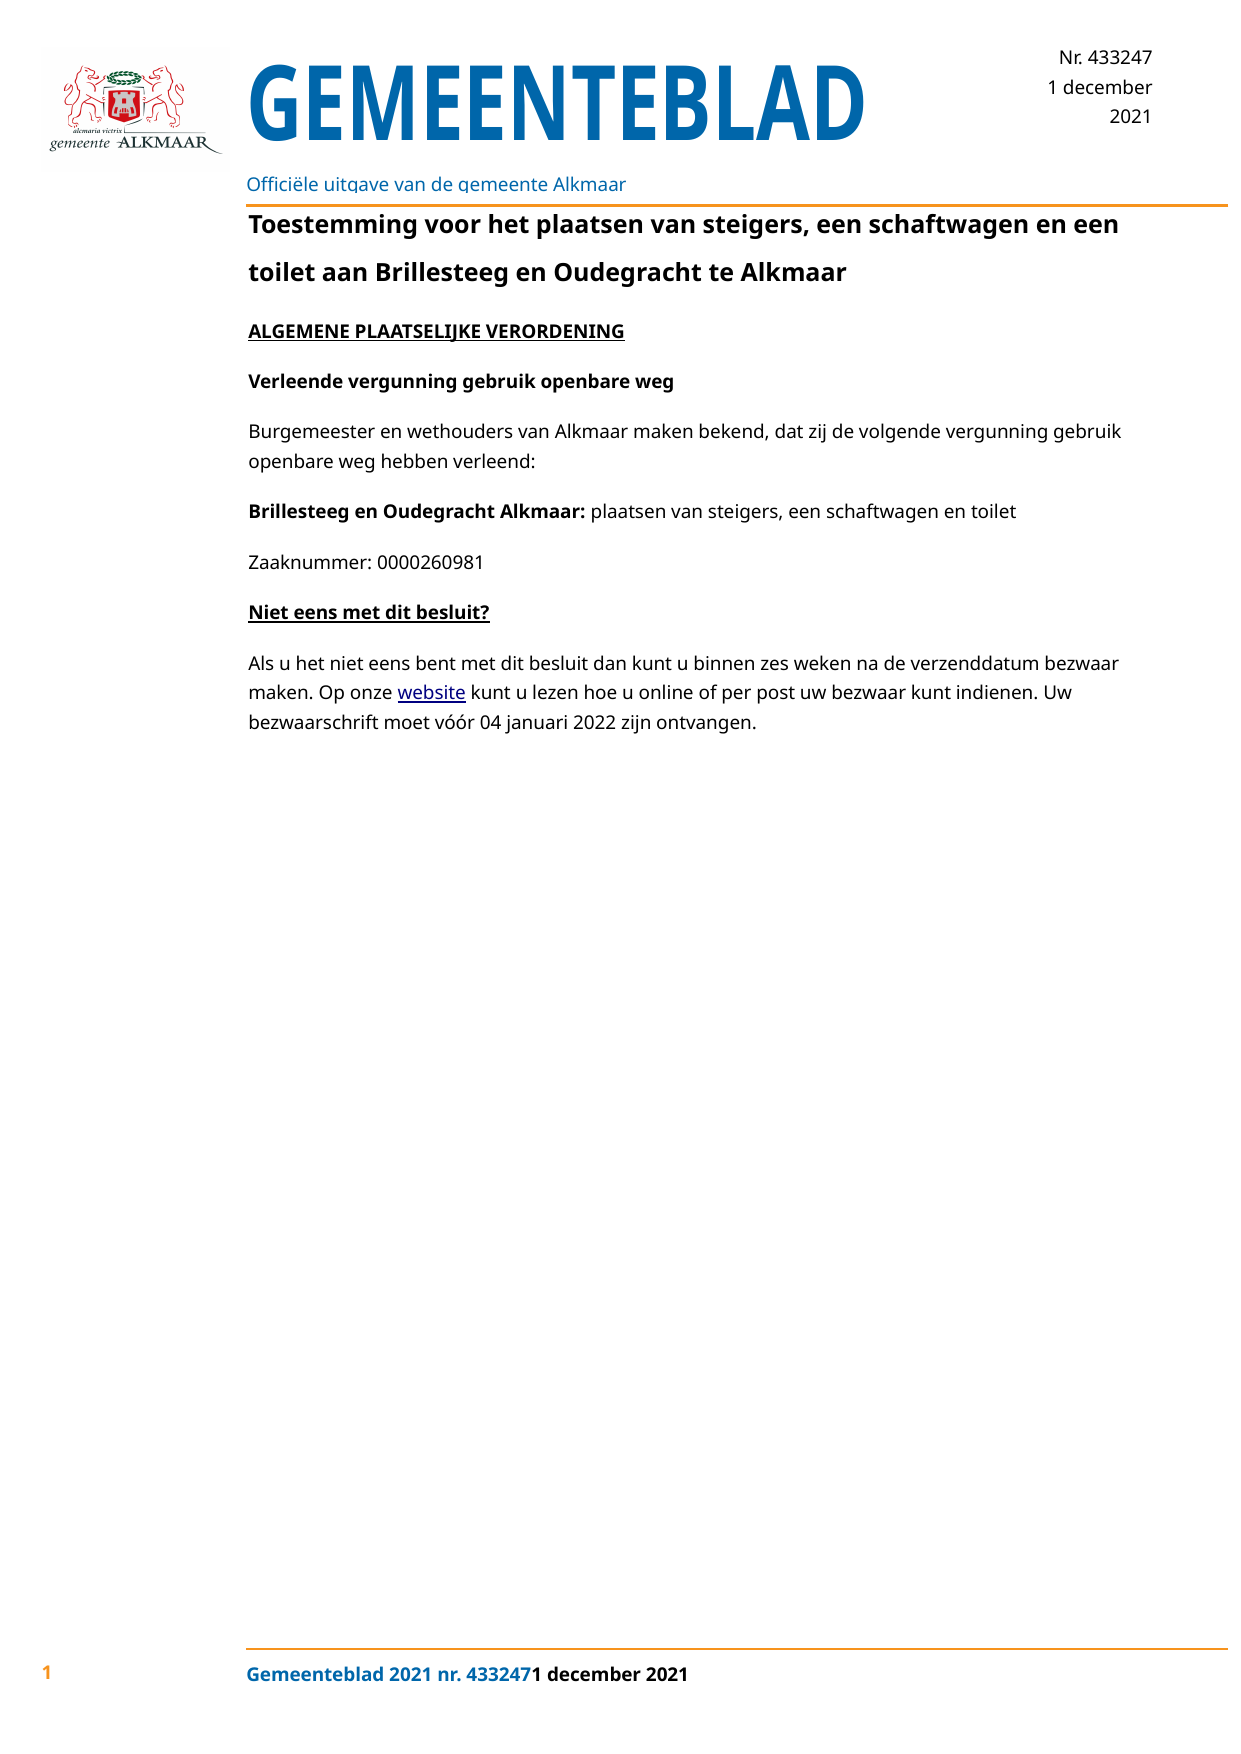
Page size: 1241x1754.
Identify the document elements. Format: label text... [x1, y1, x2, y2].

picture [41, 47, 231, 172]
text Verleende vergunning gebruik openbare weg [248, 368, 1152, 394]
text Als u het niet eens bent met dit besluit dan kunt u binnen zes weken na de verzenddatum bezwaar maken. Op onze website kunt u lezen hoe u online of per post uw bezwaar kunt indienen. Uw bezwaarschrift moet vóór 04 januari 2022 zijn ontvangen. [248, 650, 1152, 735]
text Burgemeester en wethouders van Alkmaar maken bekend, dat zij de volgende vergunning gebruik openbare weg hebben verleend: [248, 419, 1152, 474]
text Zaaknummer: 0000260981 [248, 549, 1152, 575]
text Brillesteeg en Oudegracht Alkmaar: plaatsen van steigers, een schaftwagen en toilet [248, 499, 1152, 524]
text Niet eens met dit besluit? [248, 599, 1152, 625]
text ALGEMENE PLAATSELIJKE VERORDENING [248, 318, 1152, 344]
text Toestemming voor het plaatsen van steigers, een schaftwagen en een toilet aan Brillesteeg en Oudegracht te Alkmaar [248, 207, 1152, 288]
